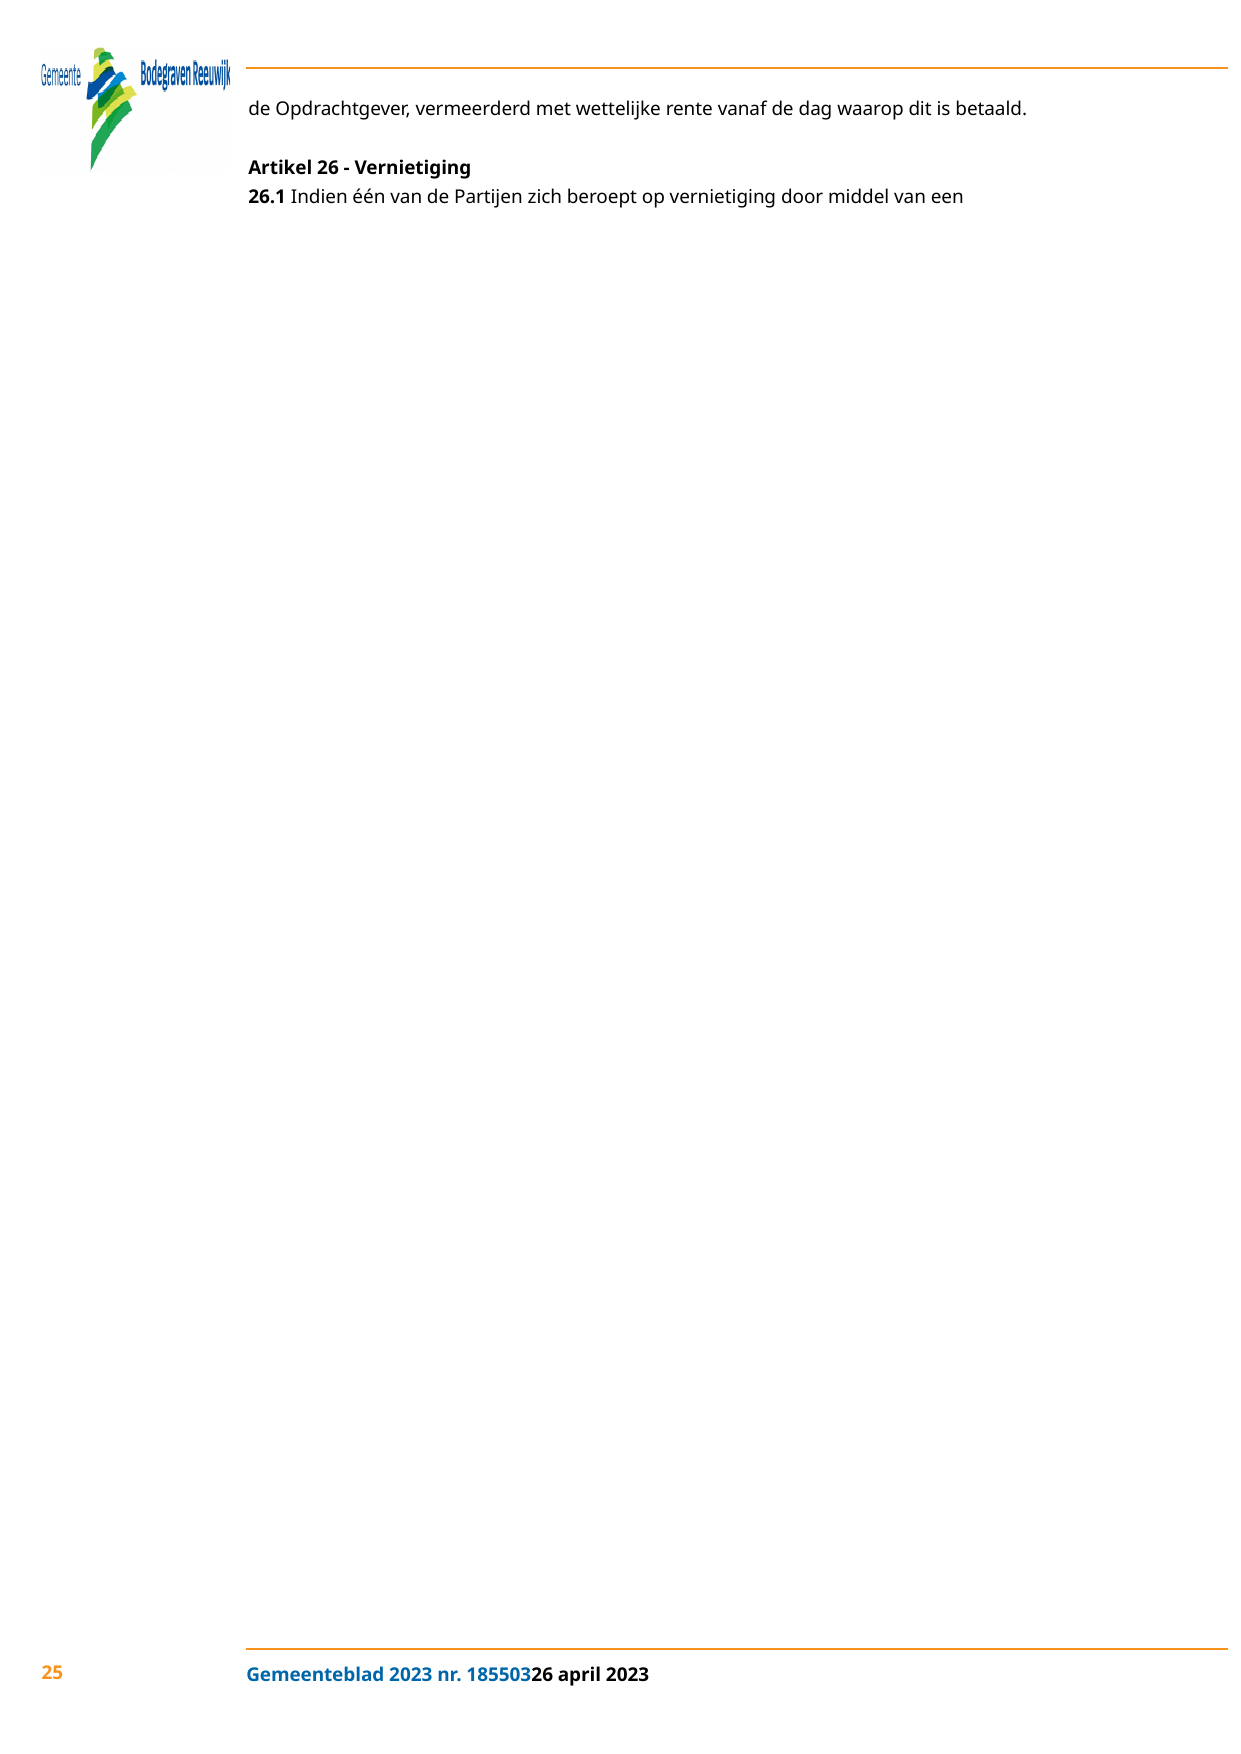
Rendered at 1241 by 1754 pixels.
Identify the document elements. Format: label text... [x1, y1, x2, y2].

text Artikel 26 - Vernietiging [248, 154, 1152, 180]
picture [41, 47, 231, 172]
text 26.1 Indien één van de Partijen zich beroept op vernietiging door middel van een [248, 183, 1152, 209]
text de Opdrachtgever, vermeerderd met wettelijke rente vanaf de dag waarop dit is betaald. [248, 95, 1152, 121]
